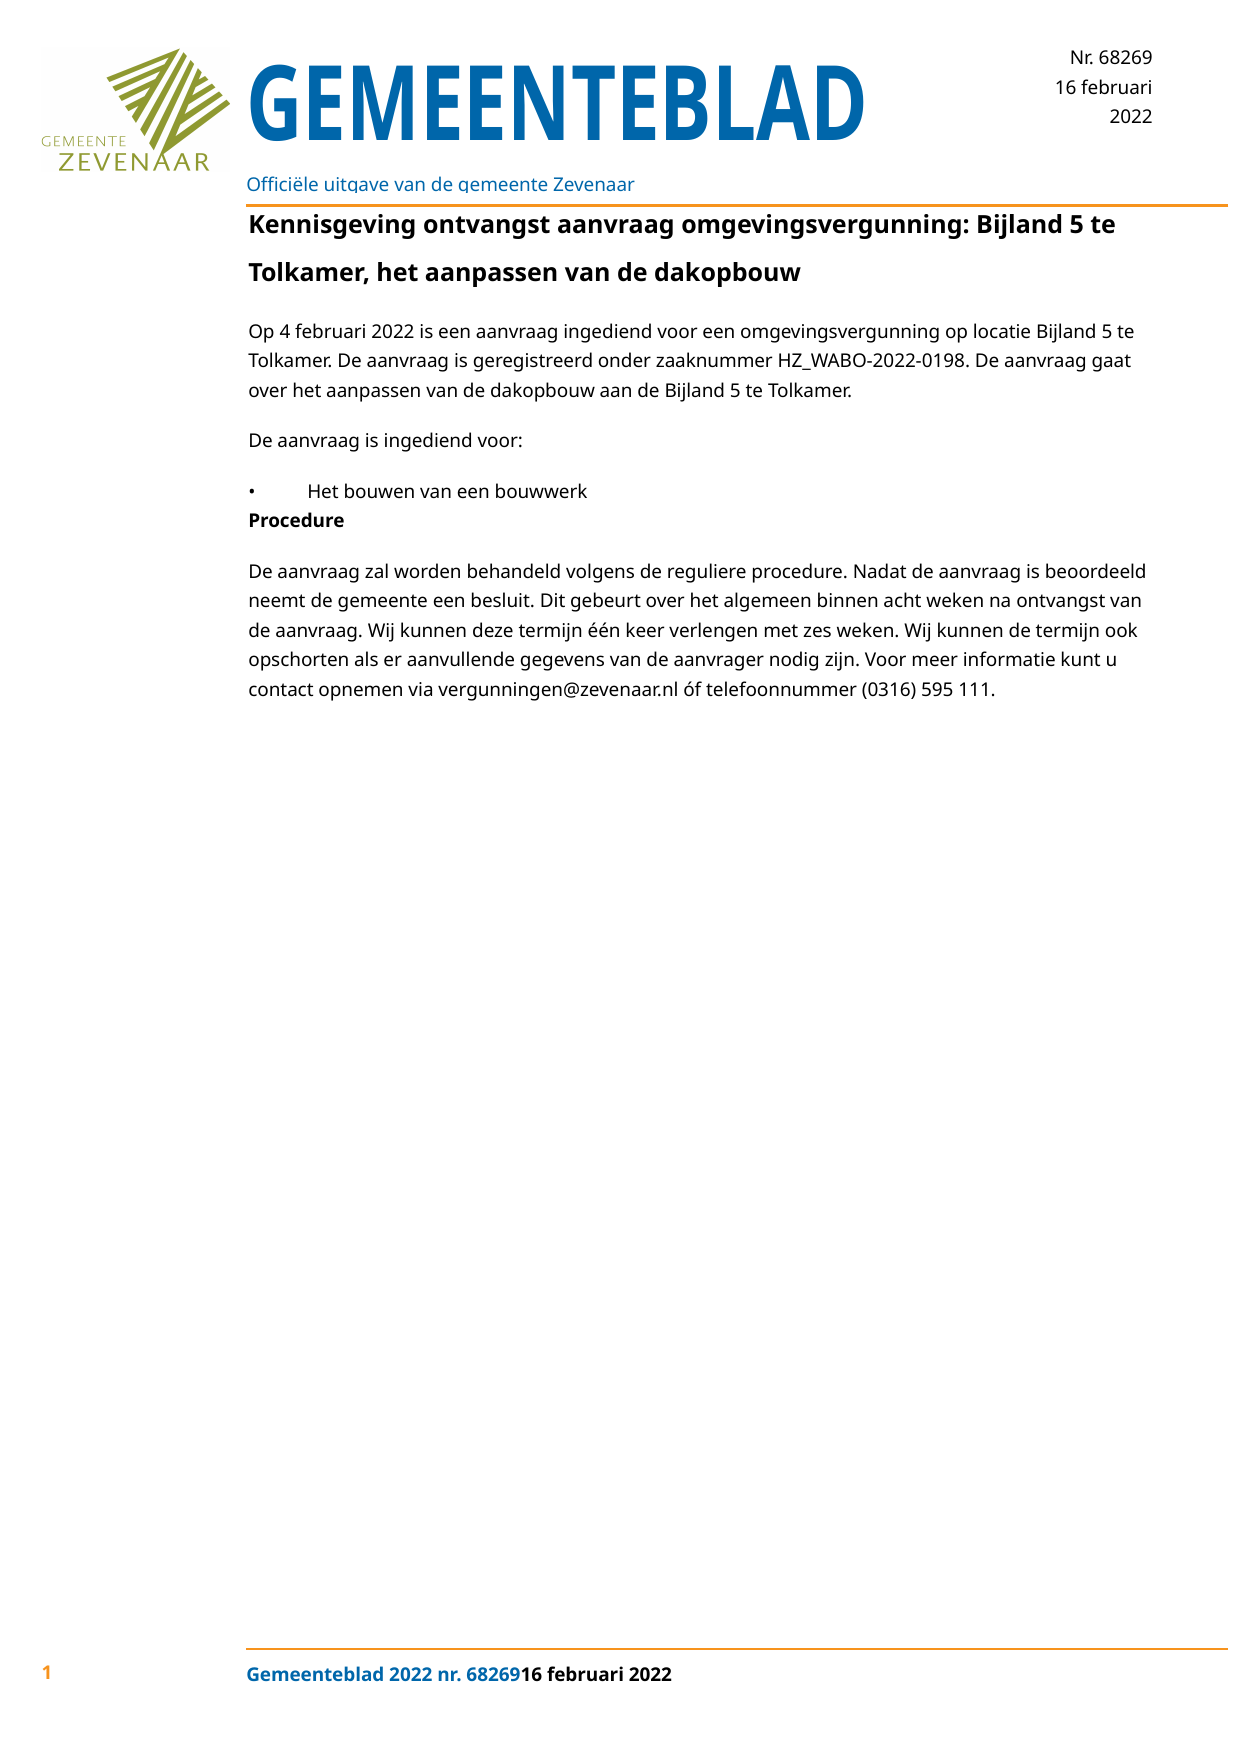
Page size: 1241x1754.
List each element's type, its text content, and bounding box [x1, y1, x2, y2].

text De aanvraag is ingediend voor: [248, 427, 1152, 453]
text De aanvraag zal worden behandeld volgens de reguliere procedure. Nadat de aanvraag is beoordeeld neemt de gemeente een besluit. Dit gebeurt over het algemeen binnen acht weken na ontvangst van de aanvraag. Wij kunnen deze termijn één keer verlengen met zes weken. Wij kunnen de termijn ook opschorten als er aanvullende gegevens van de aanvrager nodig zijn. Voor meer informatie kunt u contact opnemen via vergunningen@zevenaar.nl óf telefoonnummer (0316) 595 111. [248, 558, 1152, 702]
text Procedure [248, 507, 1152, 533]
text Kennisgeving ontvangst aanvraag omgevingsvergunning: Bijland 5 te Tolkamer, het aanpassen van de dakopbouw [248, 207, 1152, 288]
list Het bouwen van een bouwwerk [248, 478, 1152, 504]
text Op 4 februari 2022 is een aanvraag ingediend voor een omgevingsvergunning op locatie Bijland 5 te Tolkamer. De aanvraag is geregistreerd onder zaaknummer HZ_WABO-2022-0198. De aanvraag gaat over het aanpassen van de dakopbouw aan de Bijland 5 te Tolkamer. [248, 318, 1152, 403]
picture [41, 47, 231, 172]
